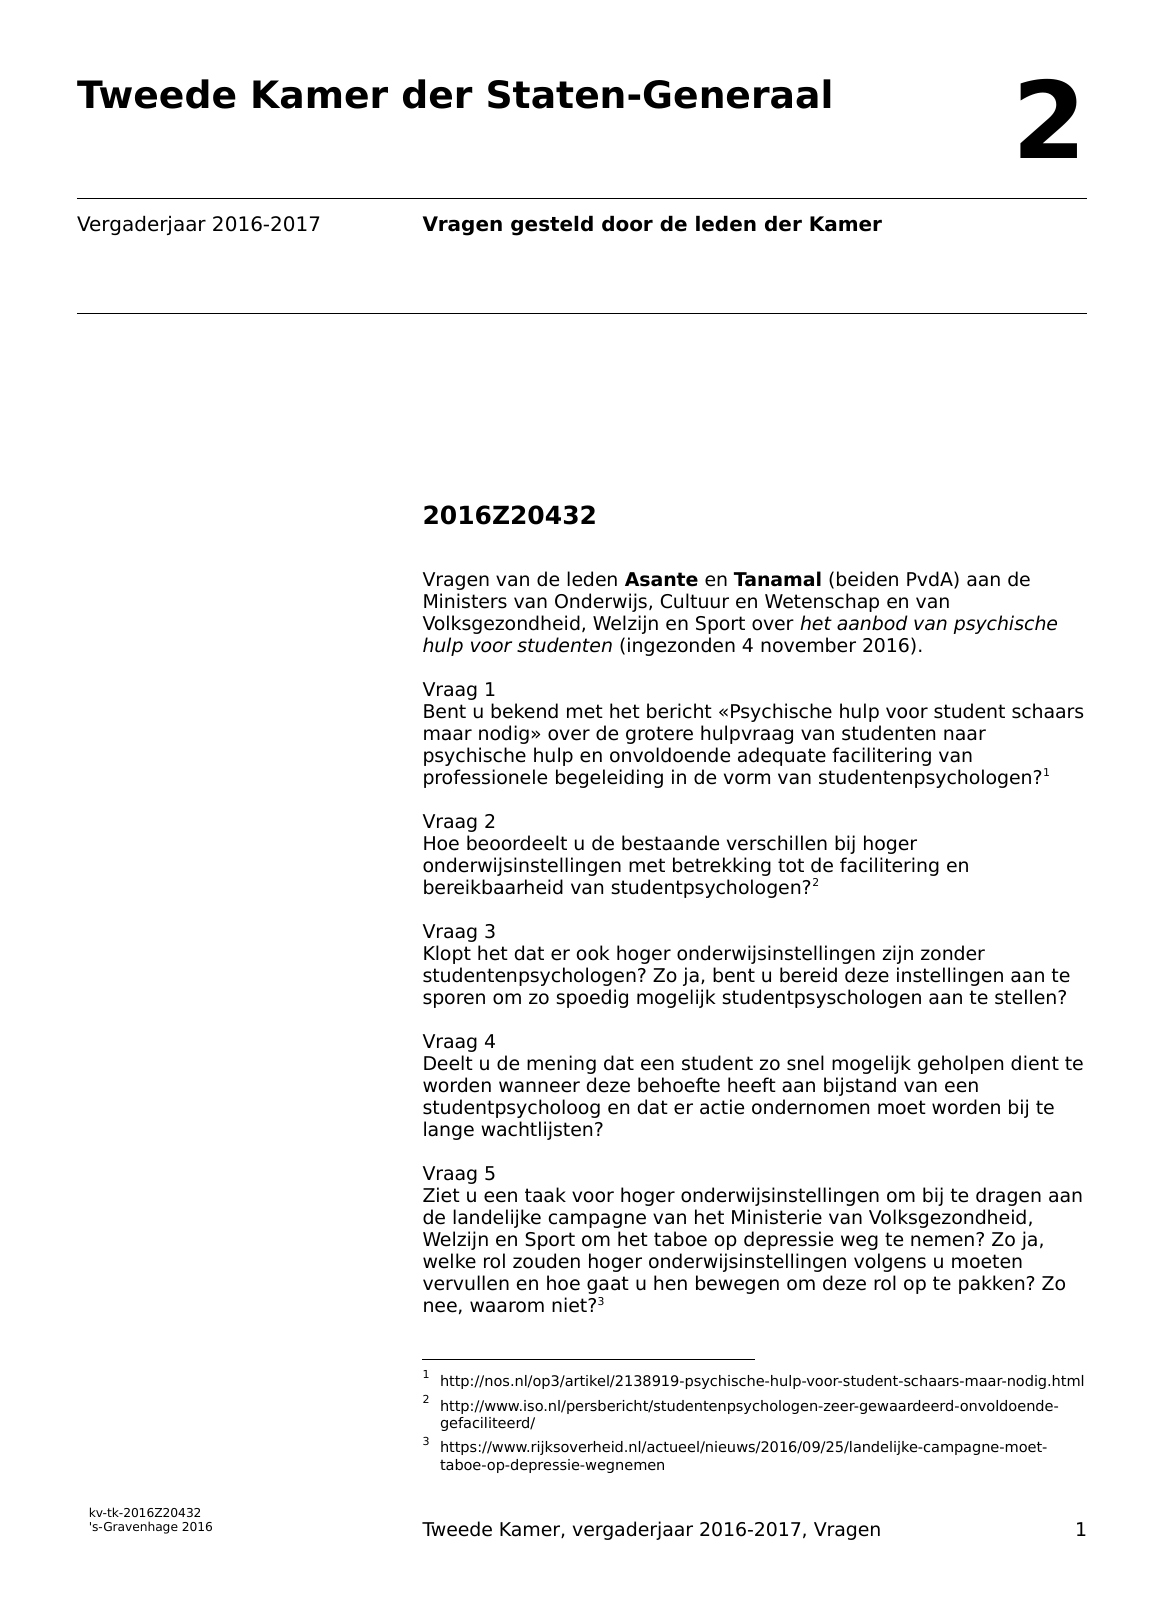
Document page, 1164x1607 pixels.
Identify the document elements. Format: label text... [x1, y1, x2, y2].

text Klopt het dat er ook hoger onderwijsinstellingen zijn zonder studentenpsychologen? Zo ja, bent u bereid deze instellingen aan te sporen om zo spoedig mogelijk studentpsyschologen aan te stellen? [422, 943, 1087, 1009]
text Bent u bekend met het bericht «Psychische hulp voor student schaars maar nodig» over de grotere hulpvraag van studenten naar psychische hulp en onvoldoende adequate facilitering van professionele begeleiding in de vorm van studentenpsychologen? [422, 701, 1087, 789]
table_cell Vergaderjaar 2016-2017 [77, 199, 422, 313]
text http://nos.nl/op3/artikel/2138919-psychische-hulp-voor-student-schaars-maar-nodig.html [422, 1368, 1087, 1391]
text 2016Z20432 [422, 501, 1087, 531]
table_header Tweede Kamer der Staten-Generaal [77, 59, 886, 198]
text Vraag 1 [422, 679, 1087, 701]
text Ziet u een taak voor hoger onderwijsinstellingen om bij te dragen aan de landelijke campagne van het Ministerie van Volksgezondheid, Welzijn en Sport om het taboe op depressie weg te nemen? Zo ja, welke rol zouden hoger onderwijsinstellingen volgens u moeten vervullen en hoe gaat u hen bewegen om deze rol op te pakken? Zo nee, waarom niet? [422, 1185, 1087, 1317]
text Deelt u de mening dat een student zo snel mogelijk geholpen dient te worden wanneer deze behoefte heeft aan bijstand van een studentpsycholoog en dat er actie ondernomen moet worden bij te lange wachtlijsten? [422, 1053, 1087, 1141]
text Vraag 3 [422, 921, 1087, 943]
table_cell Vragen gesteld door de leden der Kamer [422, 199, 1087, 313]
text 's-Gravenhage 2016 [88, 1520, 323, 1534]
text Vraag 4 [422, 1031, 1087, 1053]
text Vraag 5 [422, 1163, 1087, 1185]
text Hoe beoordeelt u de bestaande verschillen bij hoger onderwijsinstellingen met betrekking tot de facilitering en bereikbaarheid van studentpsychologen? [422, 833, 1087, 899]
table_header 2 [886, 59, 1087, 198]
text Vraag 2 [422, 811, 1087, 833]
text kv-tk-2016Z20432 [88, 1506, 323, 1520]
text https://www.rijksoverheid.nl/actueel/nieuws/2016/09/25/landelijke-campagne-moet-taboe-op-depressie-wegnemen [422, 1435, 1087, 1474]
text Vragen van de leden Asante en Tanamal (beiden PvdA) aan de Ministers van Onderwijs, Cultuur en Wetenschap en van Volksgezondheid, Welzijn en Sport over het aanbod van psychische hulp voor studenten (ingezonden 4 november 2016). [422, 569, 1087, 657]
text http://www.iso.nl/persbericht/studentenpsychologen-zeer-gewaardeerd-onvoldoende-gefaciliteerd/ [422, 1393, 1087, 1432]
